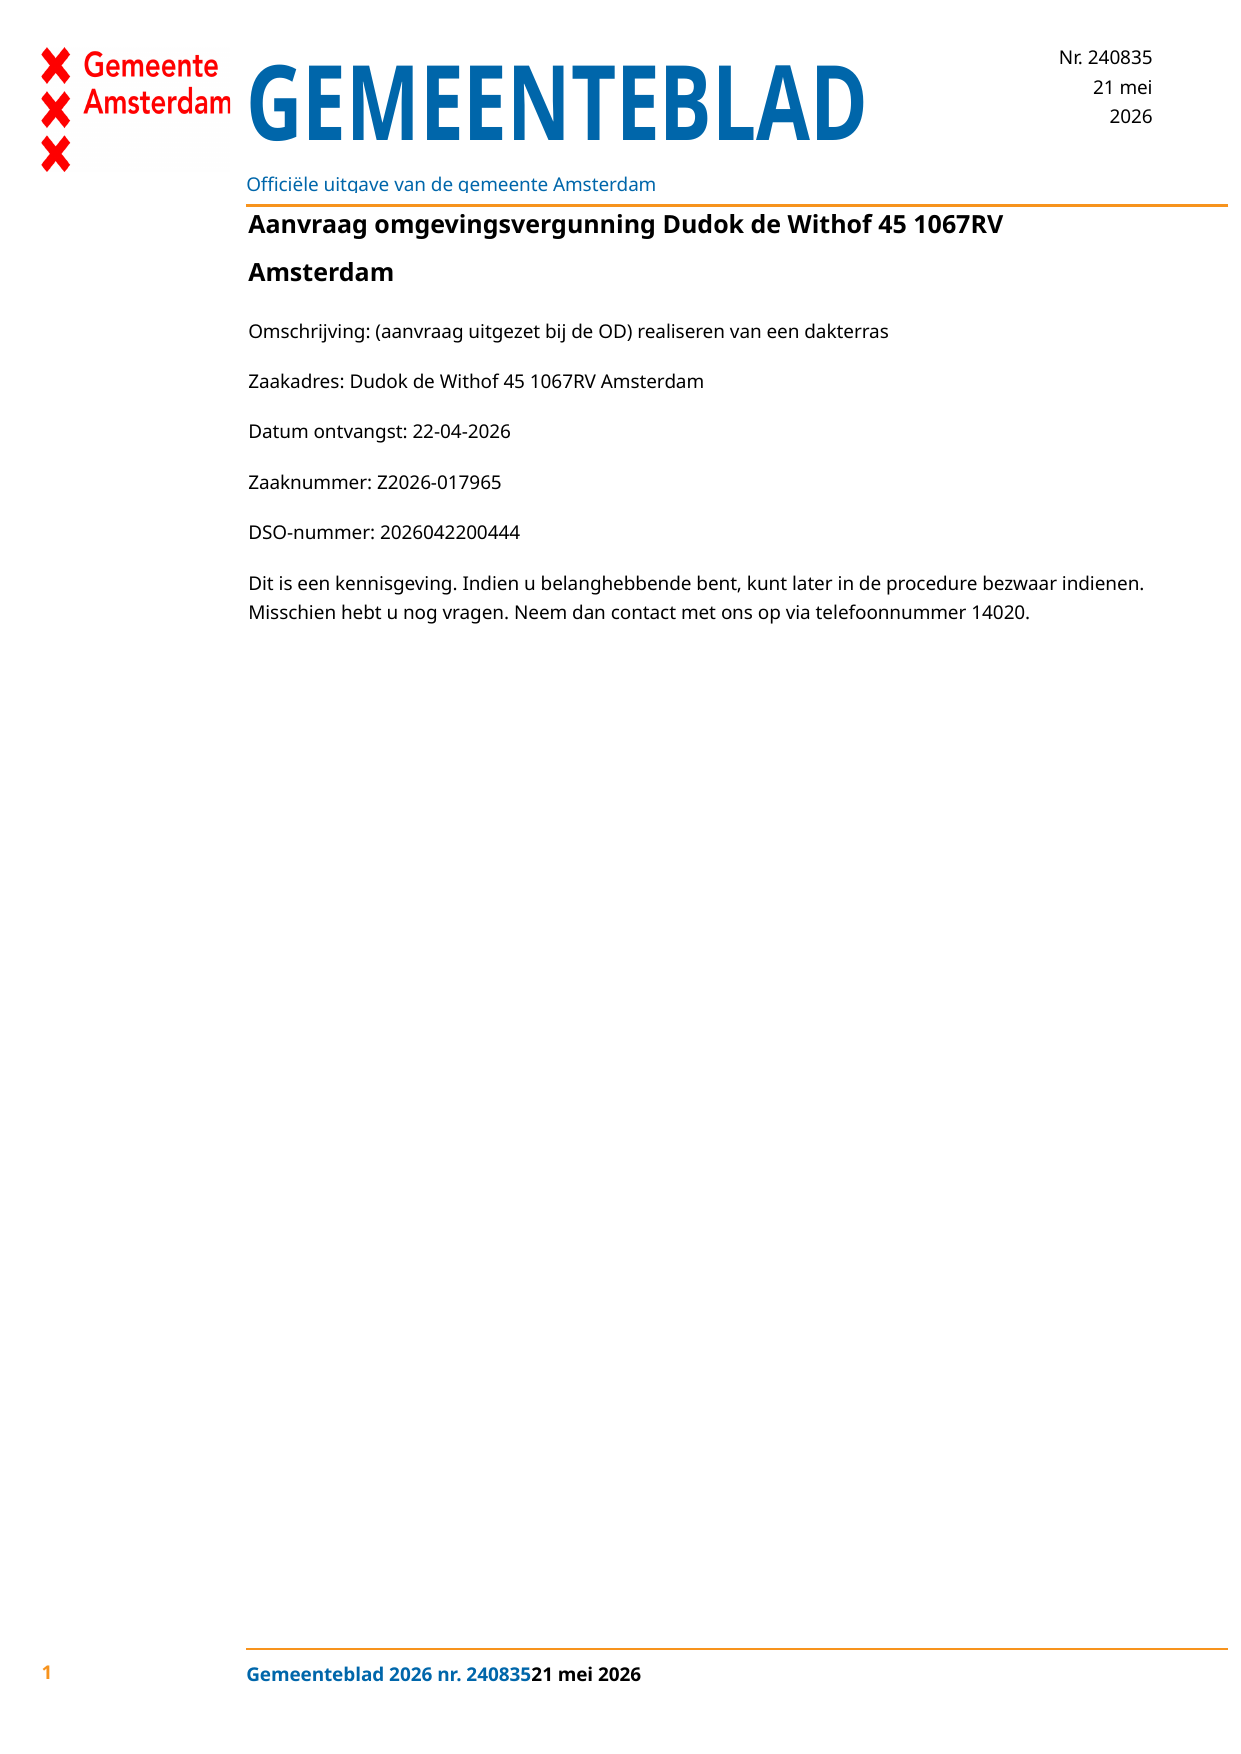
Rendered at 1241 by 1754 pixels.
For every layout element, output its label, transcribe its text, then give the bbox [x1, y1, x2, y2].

picture [41, 47, 231, 172]
text Aanvraag omgevingsvergunning Dudok de Withof 45 1067RV Amsterdam [248, 207, 1152, 288]
text Omschrijving: (aanvraag uitgezet bij de OD) realiseren van een dakterras [248, 318, 1152, 344]
text Datum ontvangst: 22-04-2026 [248, 419, 1152, 444]
text Zaaknummer: Z2026-017965 [248, 469, 1152, 495]
text DSO-nummer: 2026042200444 [248, 519, 1152, 545]
text Zaakadres: Dudok de Withof 45 1067RV Amsterdam [248, 368, 1152, 394]
text Dit is een kennisgeving. Indien u belanghebbende bent, kunt later in de procedure bezwaar indienen. Misschien hebt u nog vragen. Neem dan contact met ons op via telefoonnummer 14020. [248, 570, 1152, 625]
